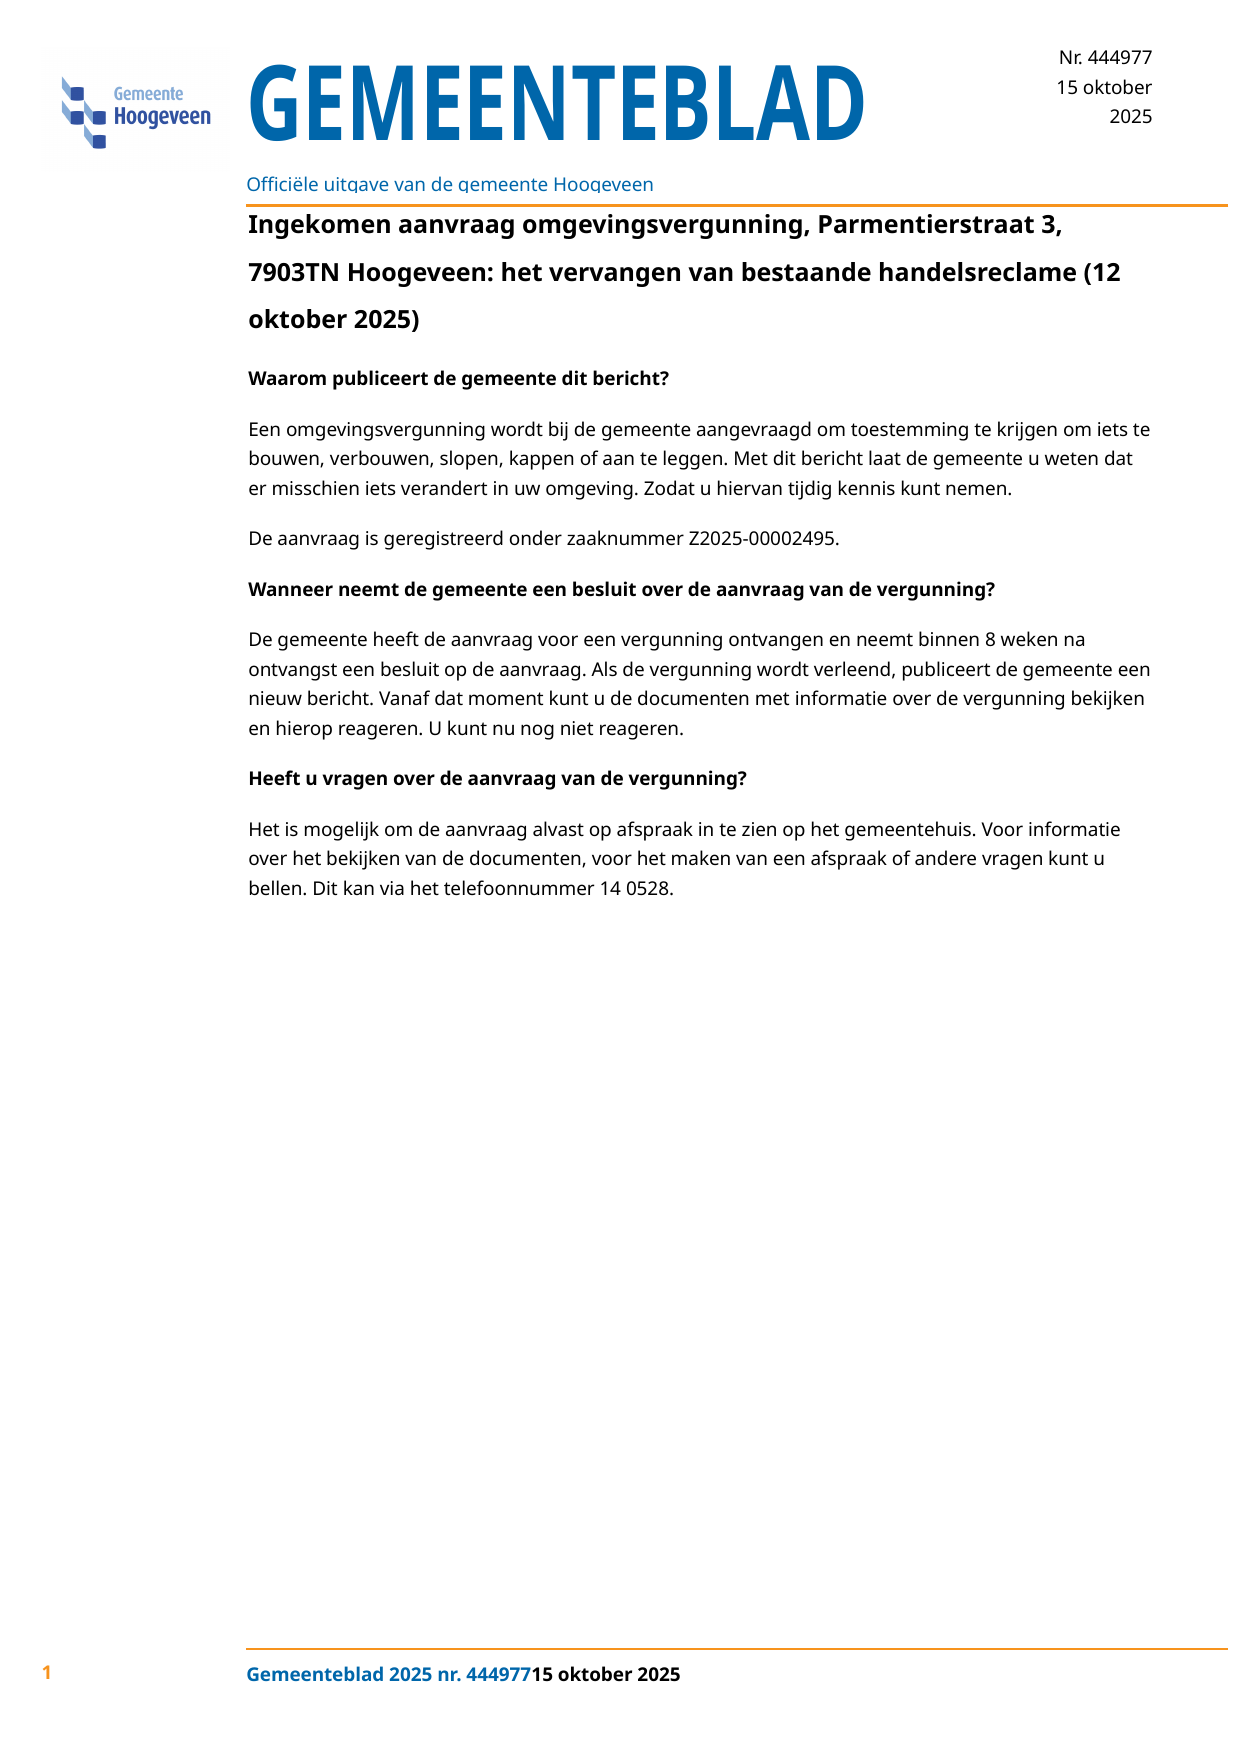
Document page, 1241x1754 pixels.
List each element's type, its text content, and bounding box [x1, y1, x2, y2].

picture [41, 47, 231, 172]
text De gemeente heeft de aanvraag voor een vergunning ontvangen en neemt binnen 8 weken na ontvangst een besluit op de aanvraag. Als de vergunning wordt verleend, publiceert de gemeente een nieuw bericht. Vanaf dat moment kunt u de documenten met informatie over de vergunning bekijken en hierop reageren. U kunt nu nog niet reageren. [248, 626, 1152, 741]
text Een omgevingsvergunning wordt bij de gemeente aangevraagd om toestemming te krijgen om iets te bouwen, verbouwen, slopen, kappen of aan te leggen. Met dit bericht laat de gemeente u weten dat er misschien iets verandert in uw omgeving. Zodat u hiervan tijdig kennis kunt nemen. [248, 416, 1152, 501]
text Het is mogelijk om de aanvraag alvast op afspraak in te zien op het gemeentehuis. Voor informatie over het bekijken van de documenten, voor het maken van een afspraak of andere vragen kunt u bellen. Dit kan via het telefoonnummer 14 0528. [248, 816, 1152, 901]
text Waarom publiceert de gemeente dit bericht? [248, 366, 1152, 391]
text Heeft u vragen over de aanvraag van de vergunning? [248, 766, 1152, 791]
text Wanneer neemt de gemeente een besluit over de aanvraag van de vergunning? [248, 576, 1152, 602]
text De aanvraag is geregistreerd onder zaaknummer Z2025-00002495. [248, 526, 1152, 551]
text Ingekomen aanvraag omgevingsvergunning, Parmentierstraat 3, 7903TN Hoogeveen: het vervangen van bestaande handelsreclame (12 oktober 2025) [248, 207, 1152, 336]
